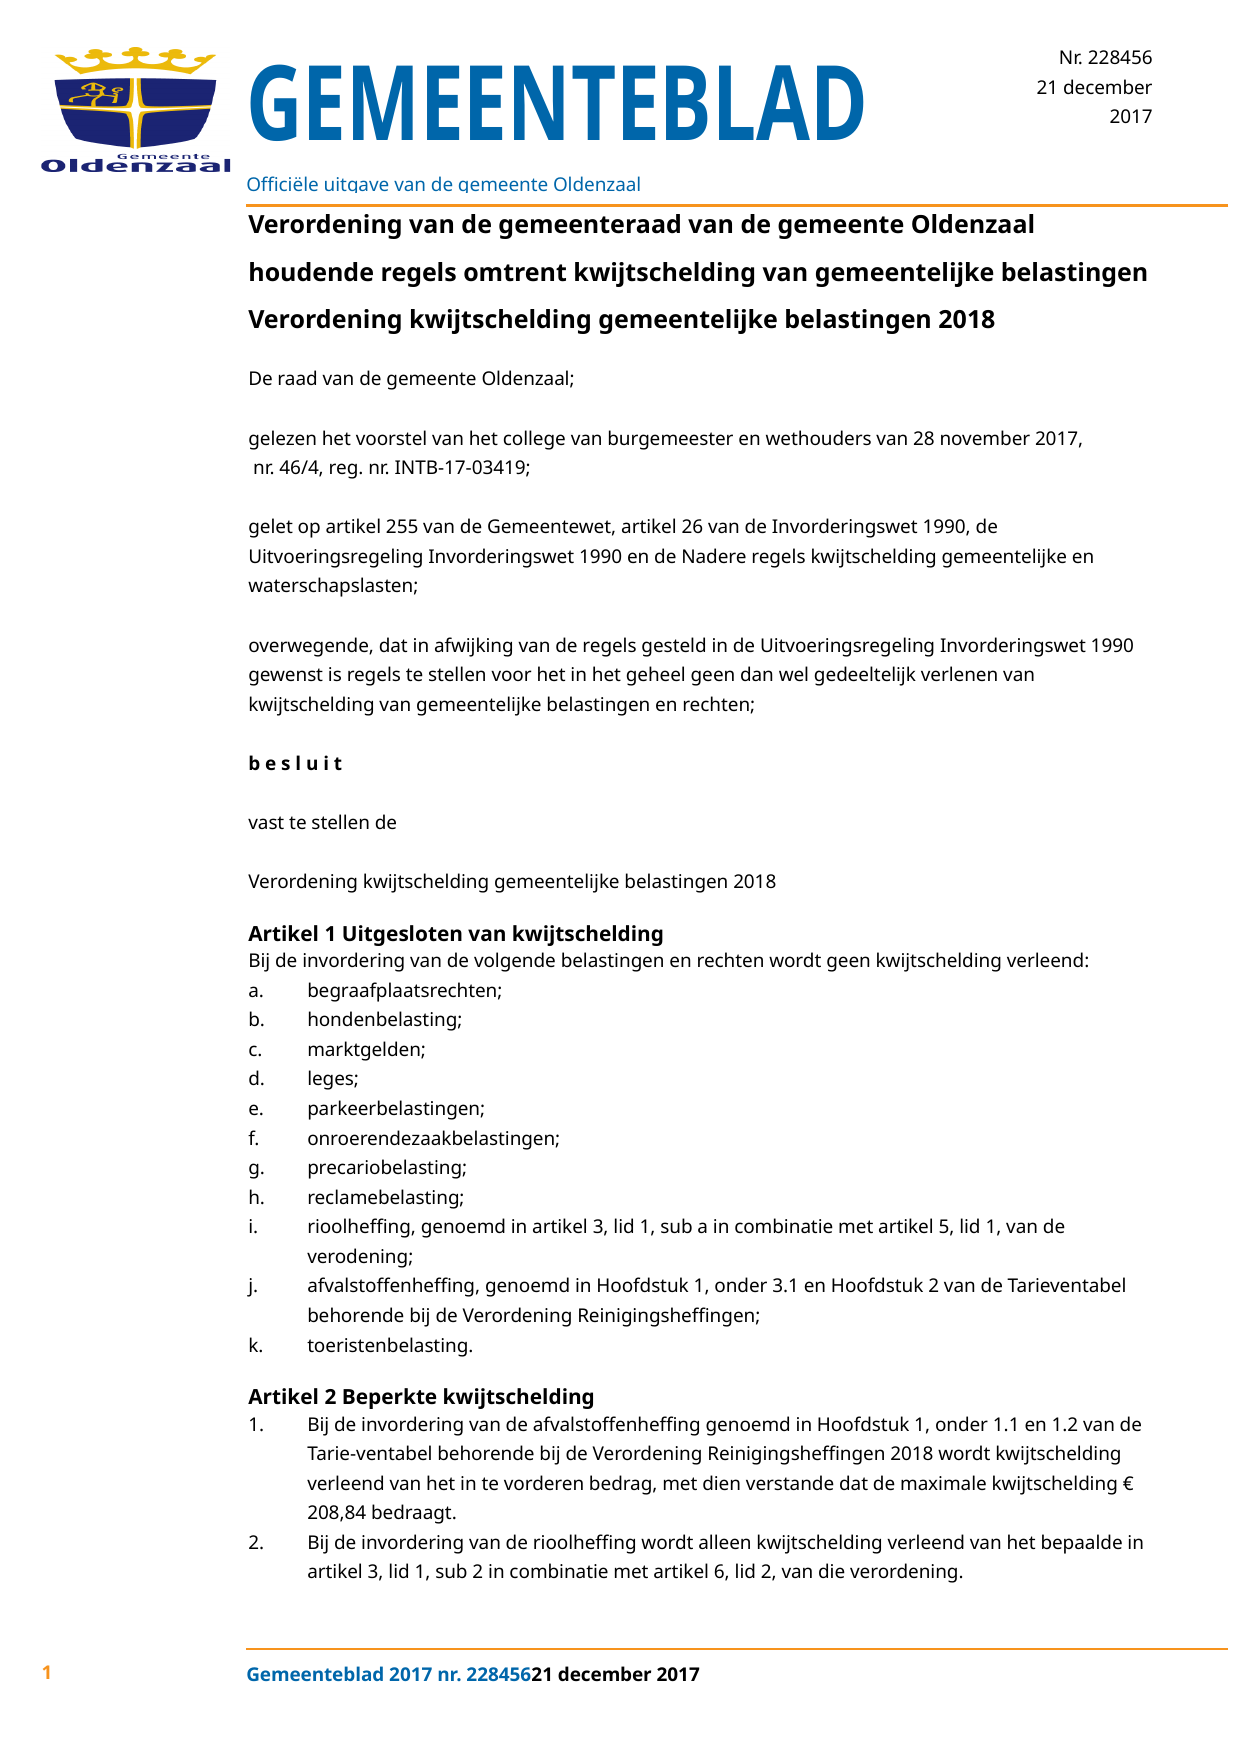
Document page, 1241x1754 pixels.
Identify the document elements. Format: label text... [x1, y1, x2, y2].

list reclamebelasting; [248, 1184, 1152, 1210]
text overwegende, dat in afwijking van de regels gesteld in de Uitvoeringsregeling Invorderingswet 1990 gewenst is regels te stellen voor het in het geheel geen dan wel gedeeltelijk verlenen van kwijtschelding van gemeentelijke belastingen en rechten; [248, 632, 1152, 717]
text nr. 46/4, reg. nr. INTB-17-03419; [248, 454, 1152, 480]
text b e s l u i t [248, 750, 1152, 776]
text gelet op artikel 255 van de Gemeentewet, artikel 26 van de Invorderingswet 1990, de Uitvoeringsregeling Invorderingswet 1990 en de Nadere regels kwijtschelding gemeentelijke en waterschapslasten; [248, 513, 1152, 598]
list onroerendezaakbelastingen; [248, 1125, 1152, 1151]
list Bij de invordering van de afvalstoffenheffing genoemd in Hoofdstuk 1, onder 1.1 en 1.2 van de Tarie-ventabel behorende bij de Verordening Reinigingsheffingen 2018 wordt kwijtschelding verleend van het in te vorderen bedrag, met dien verstande dat de maximale kwijtschelding € 208,84 bedraagt. [248, 1411, 1152, 1525]
list toeristenbelasting. [248, 1332, 1152, 1358]
list hondenbelasting; [248, 1006, 1152, 1032]
list precariobelasting; [248, 1154, 1152, 1180]
text Artikel 2 Beperkte kwijtschelding [248, 1382, 1152, 1411]
text Bij de invordering van de volgende belastingen en rechten wordt geen kwijtschelding verleend: [248, 947, 1152, 973]
list rioolheffing, genoemd in artikel 3, lid 1, sub a in combinatie met artikel 5, lid 1, van de verodening; [248, 1213, 1152, 1269]
list Bij de invordering van de rioolheffing wordt alleen kwijtschelding verleend van het bepaalde in artikel 3, lid 1, sub 2 in combinatie met artikel 6, lid 2, van die verordening. [248, 1529, 1152, 1584]
text Verordening van de gemeenteraad van de gemeente Oldenzaal houdende regels omtrent kwijtschelding van gemeentelijke belastingen Verordening kwijtschelding gemeentelijke belastingen 2018 [248, 207, 1152, 336]
text gelezen het voorstel van het college van burgemeester en wethouders van 28 november 2017, [248, 425, 1152, 450]
list leges; [248, 1066, 1152, 1091]
text De raad van de gemeente Oldenzaal; [248, 366, 1152, 391]
list marktgelden; [248, 1036, 1152, 1062]
text Artikel 1 Uitgesloten van kwijtschelding [248, 919, 1152, 947]
text Verordening kwijtschelding gemeentelijke belastingen 2018 [248, 868, 1152, 894]
list parkeerbelastingen; [248, 1095, 1152, 1121]
list afvalstoffenheffing, genoemd in Hoofdstuk 1, onder 3.1 en Hoofdstuk 2 van de Tarieventabel behorende bij de Verordening Reinigingsheffingen; [248, 1273, 1152, 1328]
list begraafplaatsrechten; [248, 977, 1152, 1003]
text vast te stellen de [248, 809, 1152, 835]
picture [41, 47, 231, 172]
